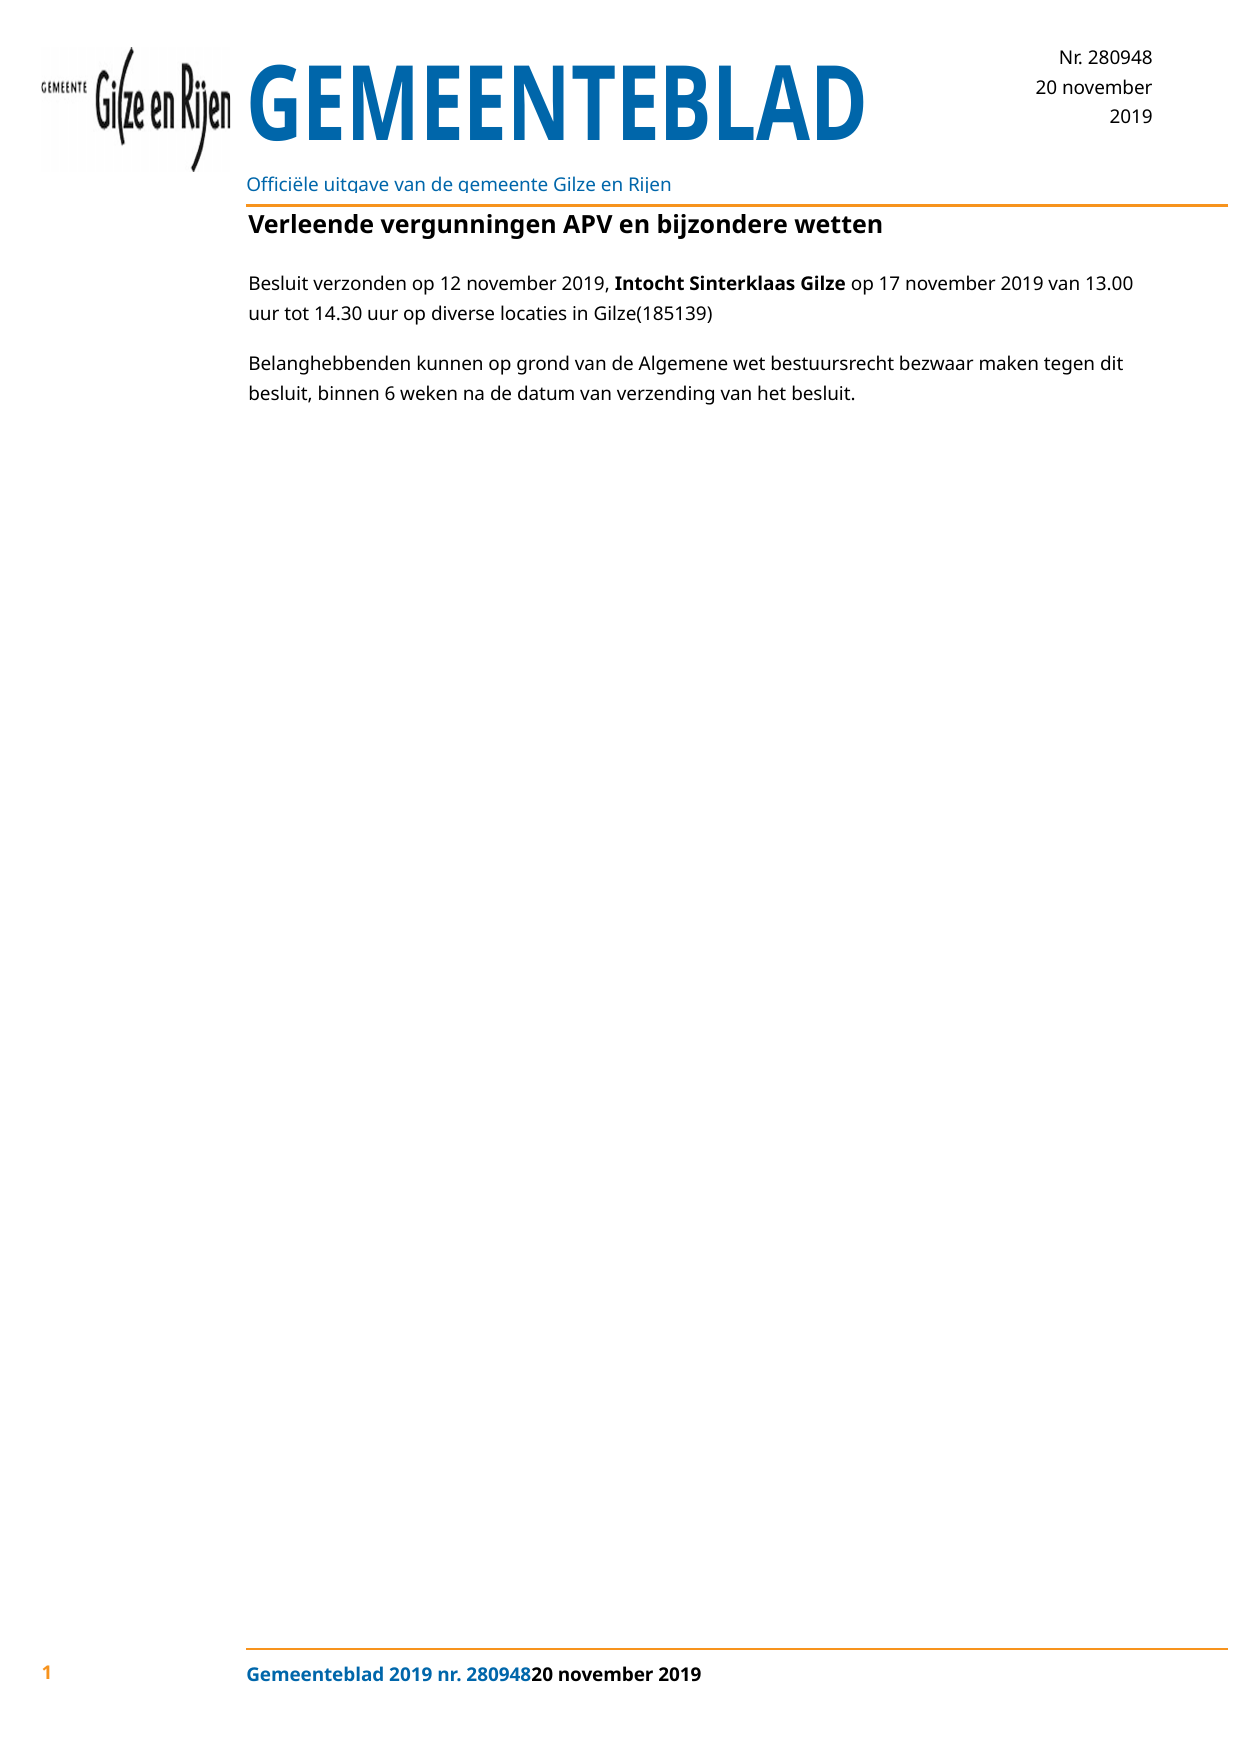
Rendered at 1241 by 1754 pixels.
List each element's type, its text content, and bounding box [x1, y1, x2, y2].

text Belanghebbenden kunnen op grond van de Algemene wet bestuursrecht bezwaar maken tegen dit besluit, binnen 6 weken na de datum van verzending van het besluit. [248, 350, 1152, 406]
text Besluit verzonden op 12 november 2019, Intocht Sinterklaas Gilze op 17 november 2019 van 13.00 uur tot 14.30 uur op diverse locaties in Gilze(185139) [248, 270, 1152, 326]
text Verleende vergunningen APV en bijzondere wetten [248, 207, 1152, 241]
picture [41, 47, 231, 172]
